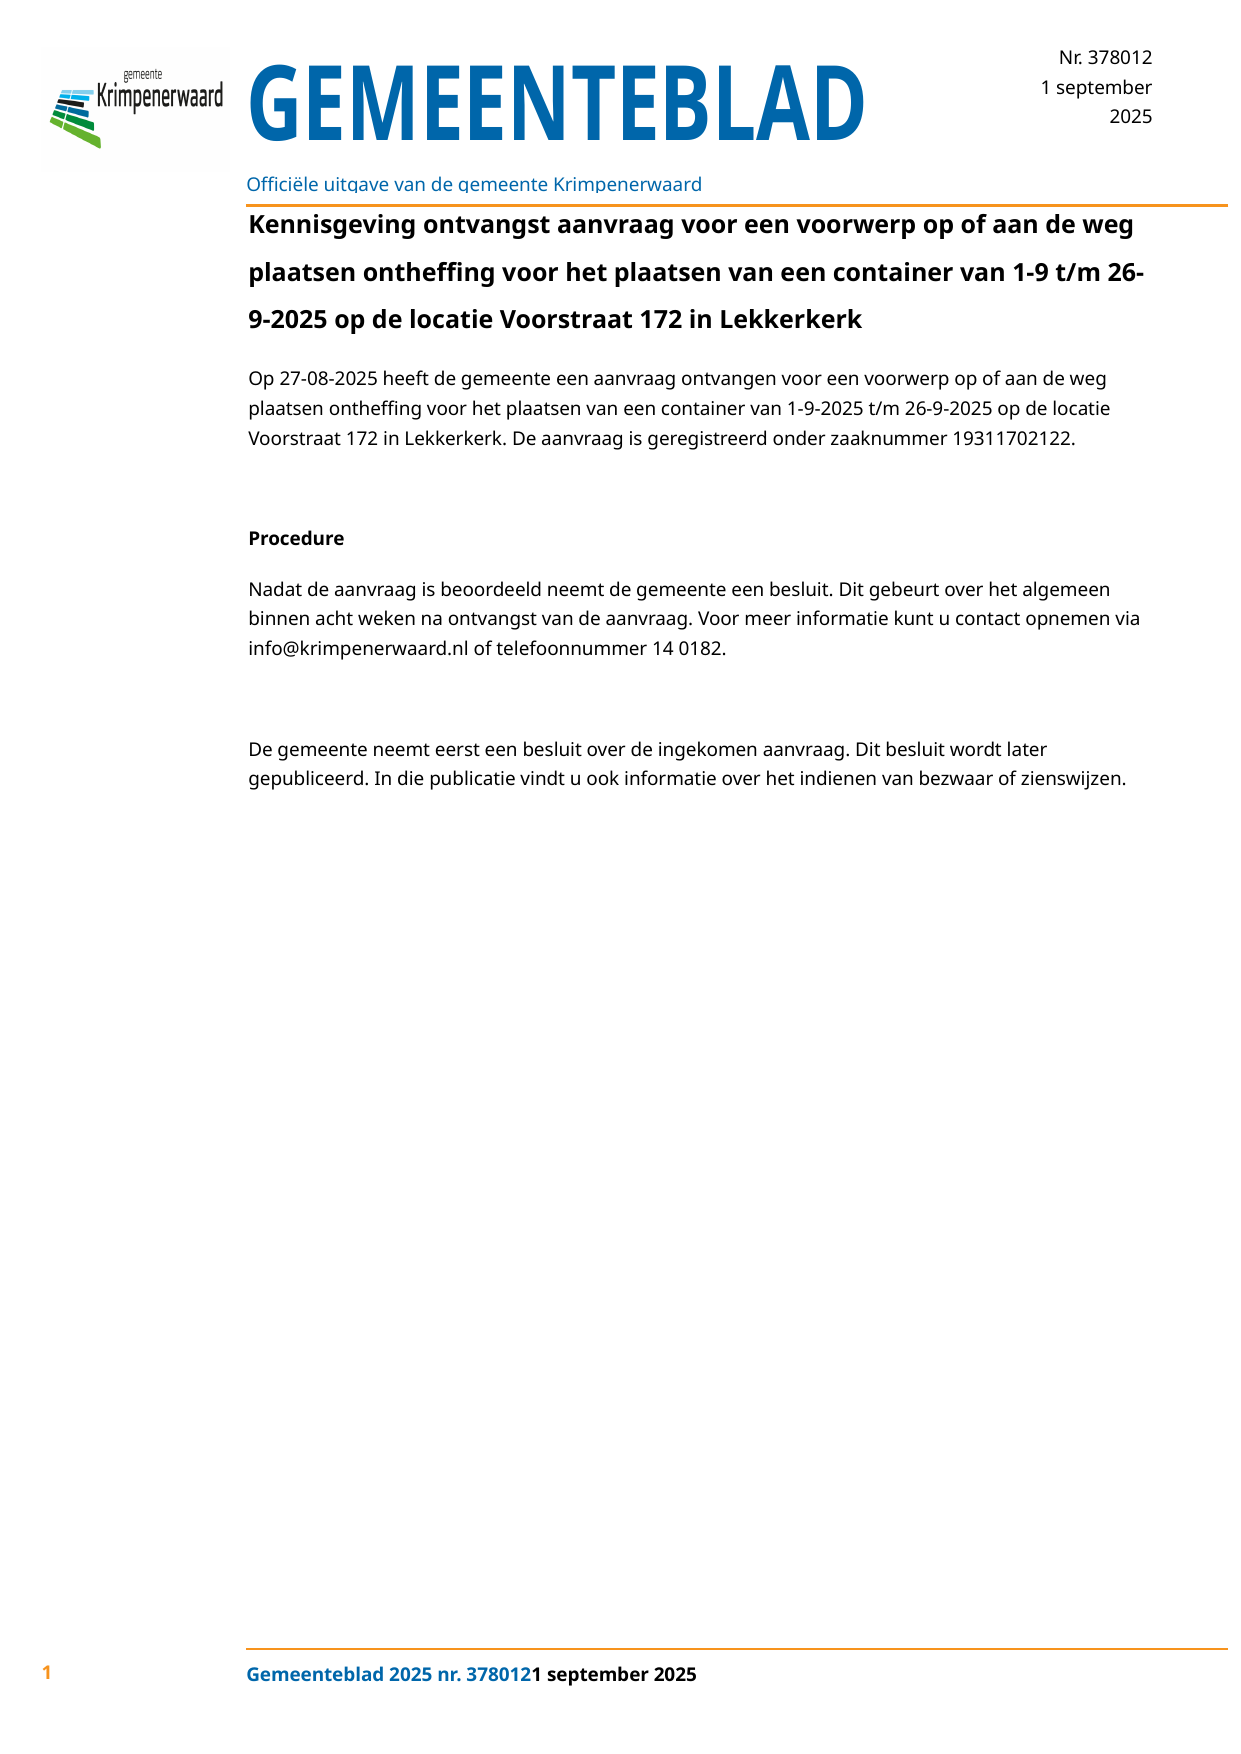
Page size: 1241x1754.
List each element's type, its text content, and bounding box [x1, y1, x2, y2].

picture [41, 47, 231, 172]
text Kennisgeving ontvangst aanvraag voor een voorwerp op of aan de weg plaatsen ontheffing voor het plaatsen van een container van 1-9 t/m 26-9-2025 op de locatie Voorstraat 172 in Lekkerkerk [248, 207, 1152, 336]
text Procedure [248, 526, 1152, 551]
text Nadat de aanvraag is beoordeeld neemt de gemeente een besluit. Dit gebeurt over het algemeen binnen acht weken na ontvangst van de aanvraag. Voor meer informatie kunt u contact opnemen via info@krimpenerwaard.nl of telefoonnummer 14 0182. [248, 576, 1152, 661]
text Op 27-08-2025 heeft de gemeente een aanvraag ontvangen voor een voorwerp op of aan de weg plaatsen ontheffing voor het plaatsen van een container van 1-9-2025 t/m 26-9-2025 op de locatie Voorstraat 172 in Lekkerkerk. De aanvraag is geregistreerd onder zaaknummer 19311702122. [248, 366, 1152, 450]
text De gemeente neemt eerst een besluit over de ingekomen aanvraag. Dit besluit wordt later gepubliceerd. In die publicatie vindt u ook informatie over het indienen van bezwaar of zienswijzen. [248, 736, 1152, 791]
